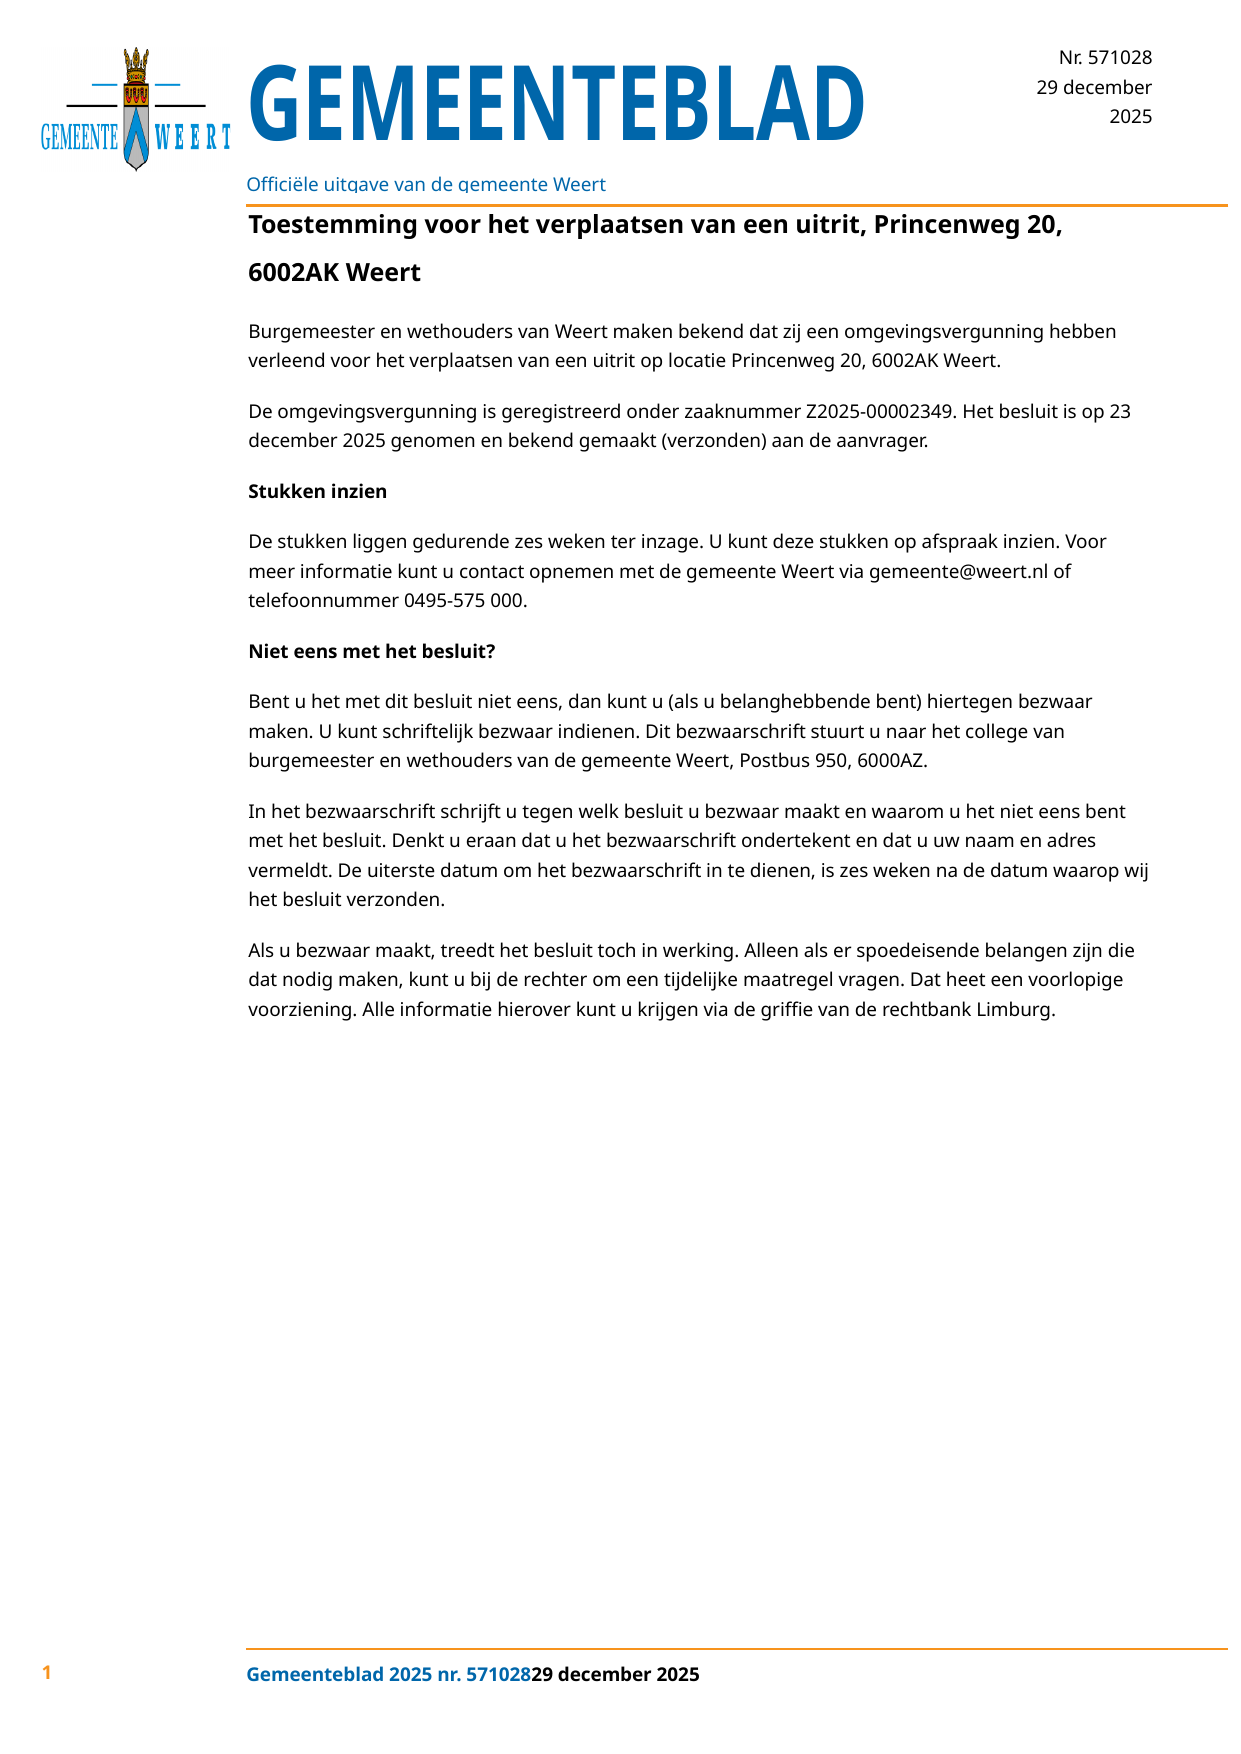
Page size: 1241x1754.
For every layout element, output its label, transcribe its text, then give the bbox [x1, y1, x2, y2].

text Bent u het met dit besluit niet eens, dan kunt u (als u belanghebbende bent) hiertegen bezwaar maken. U kunt schriftelijk bezwaar indienen. Dit bezwaarschrift stuurt u naar het college van burgemeester en wethouders van de gemeente Weert, Postbus 950, 6000AZ. [248, 688, 1152, 773]
text De stukken liggen gedurende zes weken ter inzage. U kunt deze stukken op afspraak inzien. Voor meer informatie kunt u contact opnemen met de gemeente Weert via gemeente@weert.nl of telefoonnummer 0495-575 000. [248, 528, 1152, 613]
text De omgevingsvergunning is geregistreerd onder zaaknummer Z2025-00002349. Het besluit is op 23 december 2025 genomen en bekend gemaakt (verzonden) aan de aanvrager. [248, 398, 1152, 453]
text Burgemeester en wethouders van Weert maken bekend dat zij een omgevingsvergunning hebben verleend voor het verplaatsen van een uitrit op locatie Princenweg 20, 6002AK Weert. [248, 318, 1152, 373]
text Toestemming voor het verplaatsen van een uitrit, Princenweg 20, 6002AK Weert [248, 207, 1152, 288]
text Niet eens met het besluit? [248, 638, 1152, 664]
text In het bezwaarschrift schrijft u tegen welk besluit u bezwaar maakt en waarom u het niet eens bent met het besluit. Denkt u eraan dat u het bezwaarschrift ondertekent en dat u uw naam en adres vermeldt. De uiterste datum om het bezwaarschrift in te dienen, is zes weken na de datum waarop wij het besluit verzonden. [248, 798, 1152, 912]
text Als u bezwaar maakt, treedt het besluit toch in werking. Alleen als er spoedeisende belangen zijn die dat nodig maken, kunt u bij de rechter om een tijdelijke maatregel vragen. Dat heet een voorlopige voorziening. Alle informatie hierover kunt u krijgen via de griffie van de rechtbank Limburg. [248, 937, 1152, 1022]
picture [41, 47, 231, 172]
text Stukken inzien [248, 478, 1152, 504]
